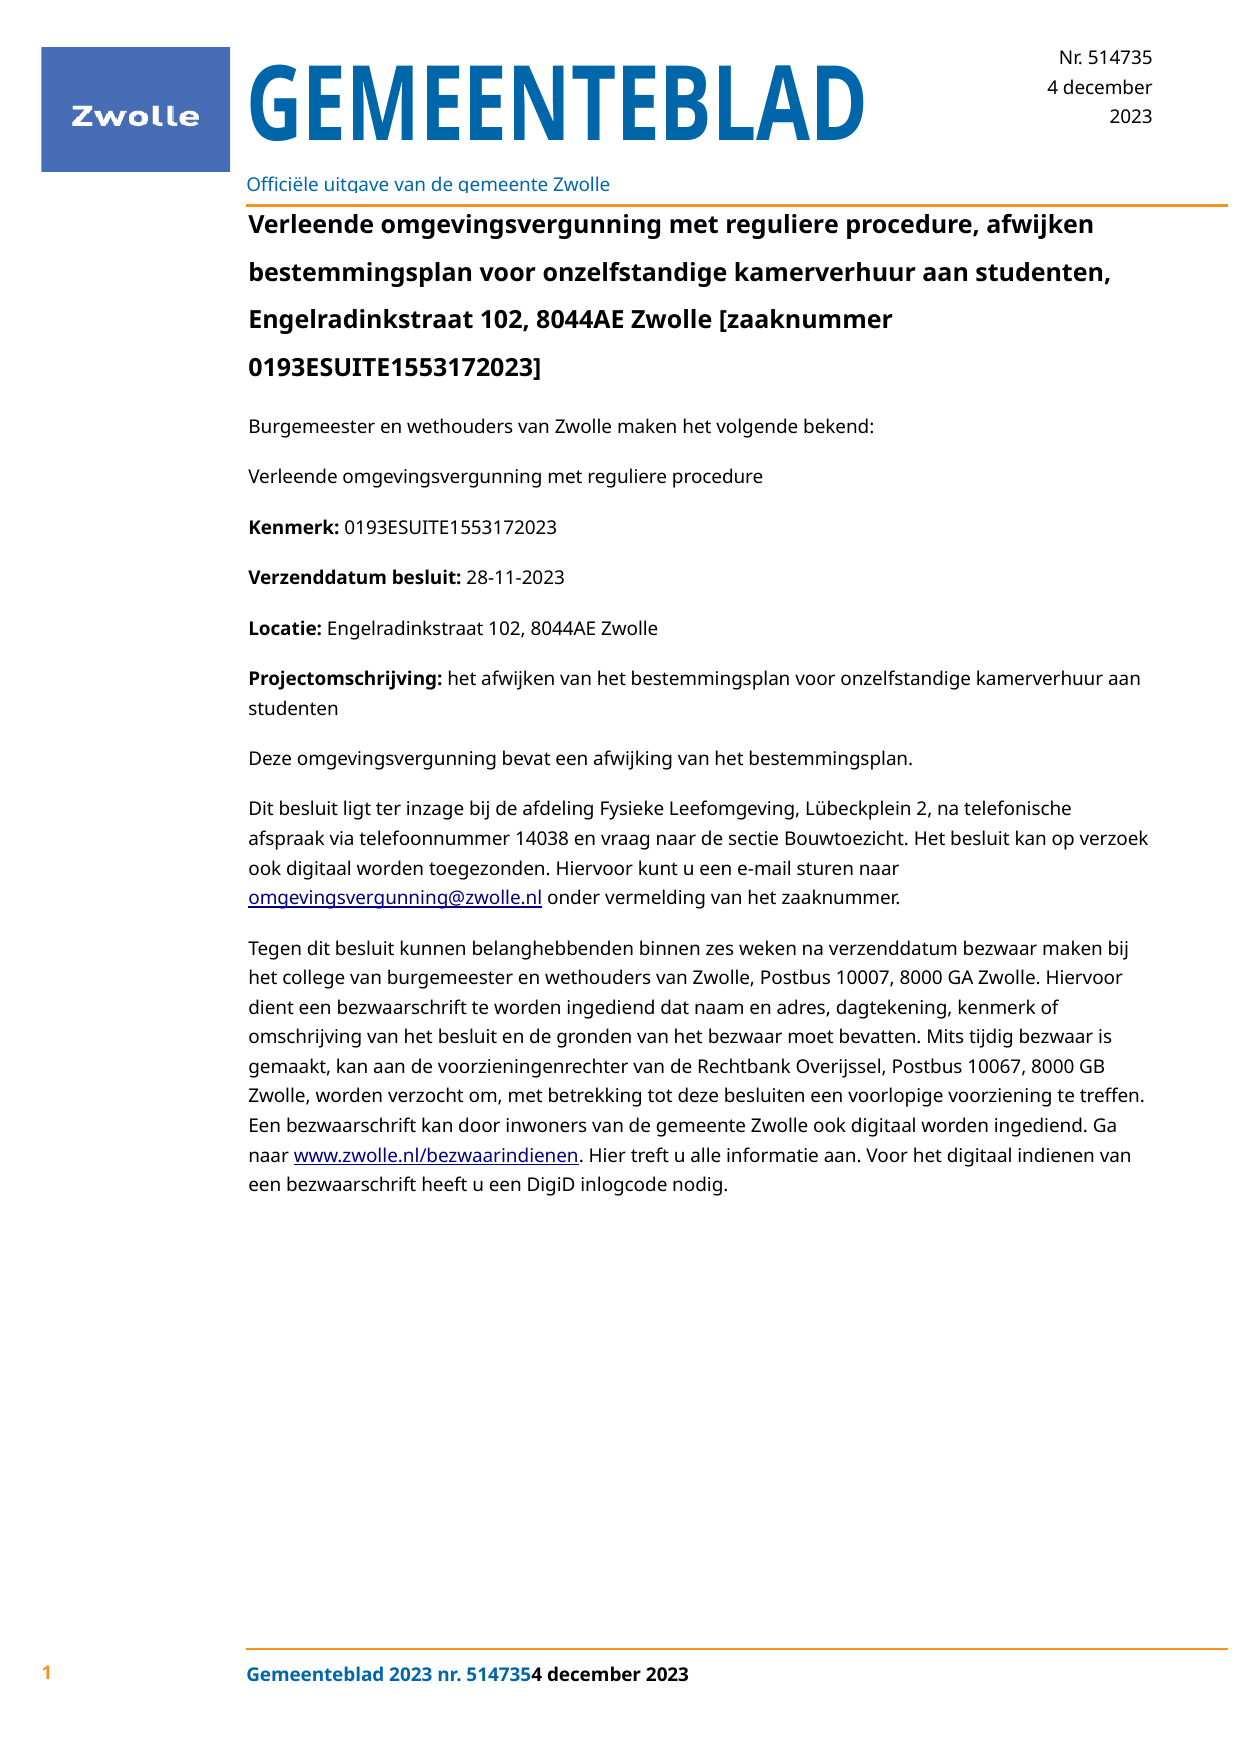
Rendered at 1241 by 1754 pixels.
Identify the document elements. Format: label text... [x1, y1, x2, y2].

picture [41, 47, 231, 172]
text Tegen dit besluit kunnen belanghebbenden binnen zes weken na verzenddatum bezwaar maken bij het college van burgemeester en wethouders van Zwolle, Postbus 10007, 8000 GA Zwolle. Hiervoor dient een bezwaarschrift te worden ingediend dat naam en adres, dagtekening, kenmerk of omschrijving van het besluit en de gronden van het bezwaar moet bevatten. Mits tijdig bezwaar is gemaakt, kan aan de voorzieningenrechter van de Rechtbank Overijssel, Postbus 10067, 8000 GB Zwolle, worden verzocht om, met betrekking tot deze besluiten een voorlopige voorziening te treffen. Een bezwaarschrift kan door inwoners van de gemeente Zwolle ook digitaal worden ingediend. Ga naar www.zwolle.nl/bezwaarindienen. Hier treft u alle informatie aan. Voor het digitaal indienen van een bezwaarschrift heeft u een DigiD inlogcode nodig. [248, 935, 1152, 1197]
text Verleende omgevingsvergunning met reguliere procedure [248, 463, 1152, 489]
text Verleende omgevingsvergunning met reguliere procedure, afwijken bestemmingsplan voor onzelfstandige kamerverhuur aan studenten, Engelradinkstraat 102, 8044AE Zwolle [zaaknummer 0193ESUITE1553172023] [248, 207, 1152, 384]
text Locatie: Engelradinkstraat 102, 8044AE Zwolle [248, 615, 1152, 641]
text Deze omgevingsvergunning bevat een afwijking van het bestemmingsplan. [248, 745, 1152, 771]
text Kenmerk: 0193ESUITE1553172023 [248, 514, 1152, 540]
text Projectomschrijving: het afwijken van het bestemmingsplan voor onzelfstandige kamerverhuur aan studenten [248, 665, 1152, 721]
text Burgemeester en wethouders van Zwolle maken het volgende bekend: [248, 413, 1152, 439]
text Verzenddatum besluit: 28-11-2023 [248, 564, 1152, 590]
text Dit besluit ligt ter inzage bij de afdeling Fysieke Leefomgeving, Lübeckplein 2, na telefonische afspraak via telefoonnummer 14038 en vraag naar de sectie Bouwtoezicht. Het besluit kan op verzoek ook digitaal worden toegezonden. Hiervoor kunt u een e-mail sturen naar omgevingsvergunning@zwolle.nl onder vermelding van het zaaknummer. [248, 796, 1152, 910]
